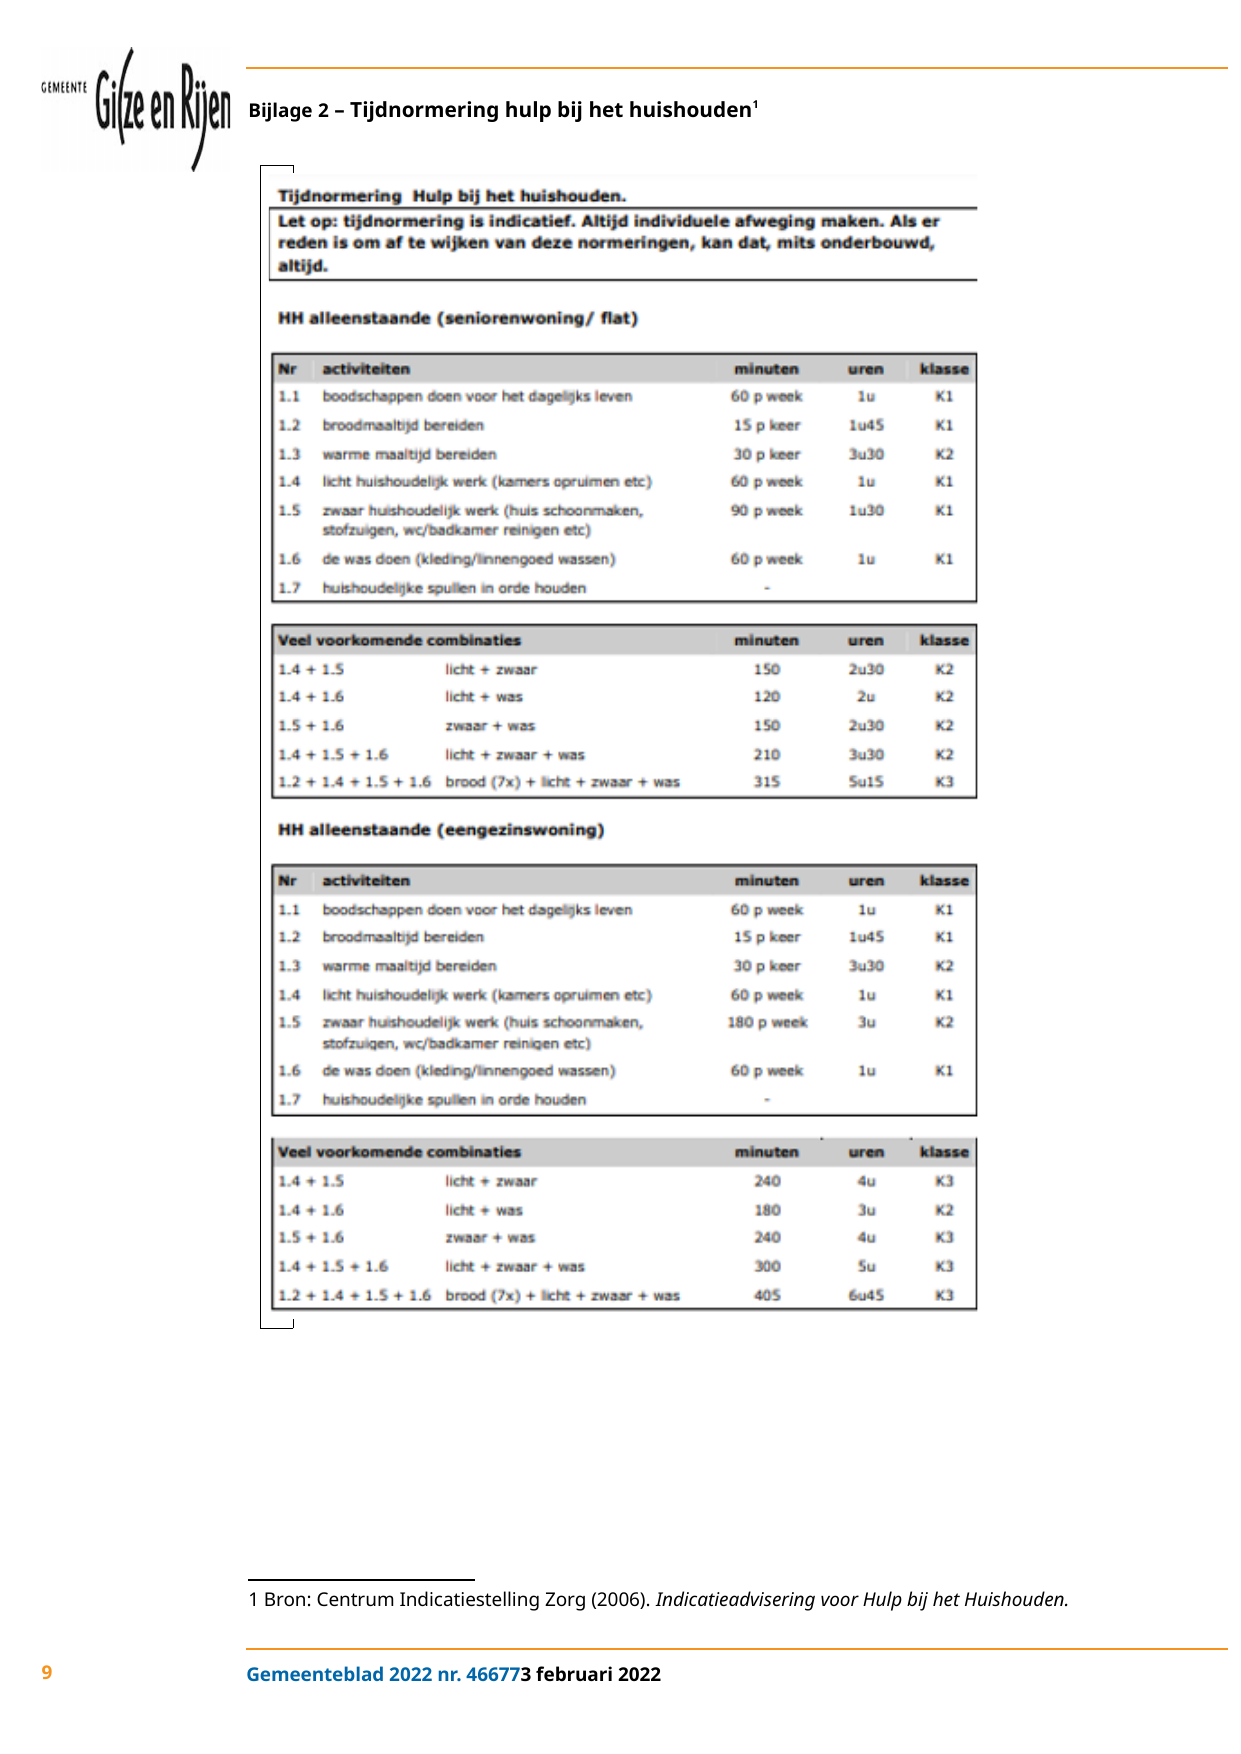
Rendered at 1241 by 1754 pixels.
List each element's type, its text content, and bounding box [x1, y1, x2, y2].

picture [268, 173, 978, 1319]
text Bijlage 2 – Tijdnormering hulp bij het huishouden [248, 95, 1152, 123]
text Bron: Centrum Indicatiestelling Zorg (2006). Indicatieadvisering voor Hulp bij het Huishouden. [248, 1586, 1152, 1612]
picture [41, 47, 231, 172]
